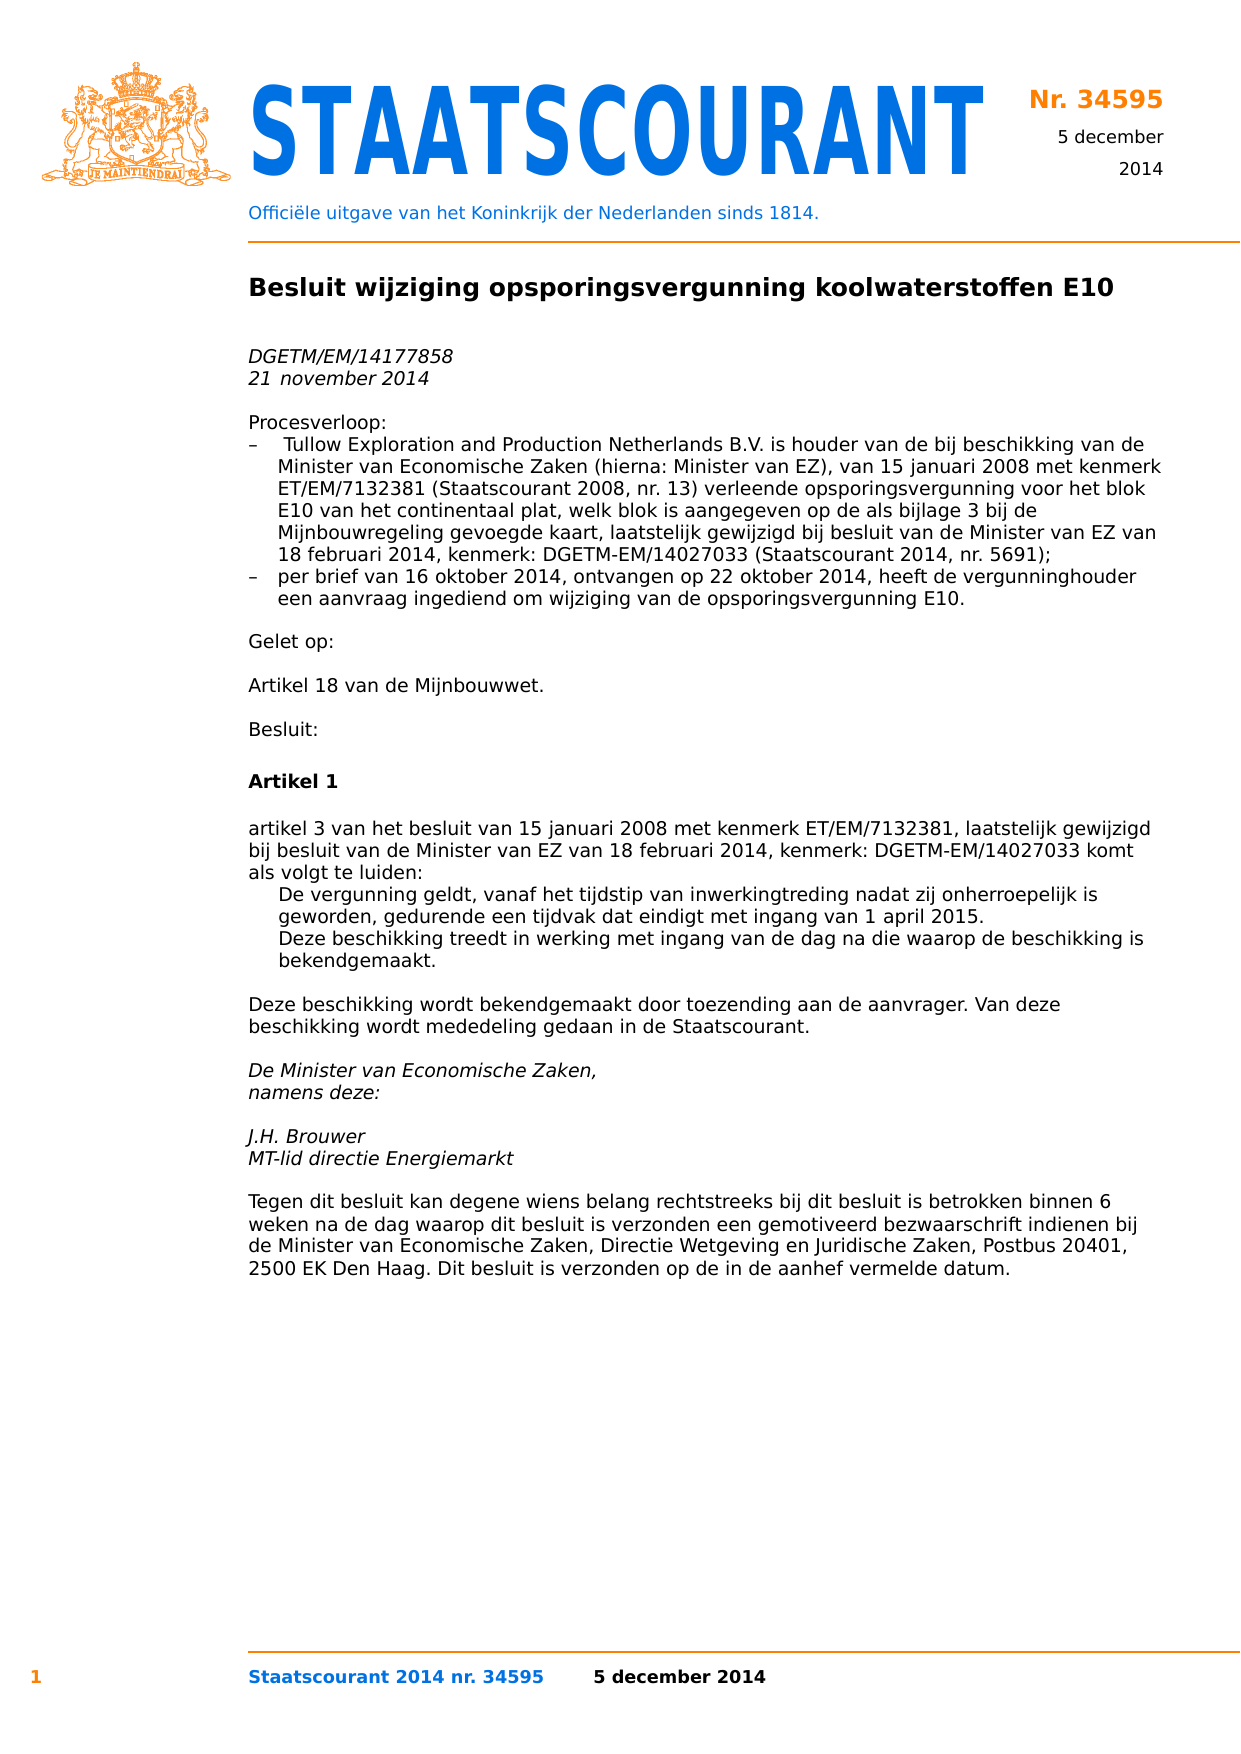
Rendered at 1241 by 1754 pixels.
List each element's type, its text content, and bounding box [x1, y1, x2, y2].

text Deze beschikking wordt bekendgemaakt door toezending aan de aanvrager. Van deze beschikking wordt mededeling gedaan in de Staatscourant. [248, 994, 1163, 1038]
subtitle Besluit wijziging opsporingsvergunning koolwaterstoffen E10 [248, 273, 1163, 302]
table_header [25, 62, 248, 241]
text 21 november 2014 [248, 368, 1163, 390]
text DGETM/EM/14177858 [248, 346, 1163, 368]
text De Minister van Economische Zaken, namens deze: J.H. Brouwer MT-lid directie Energiemarkt [248, 1060, 1163, 1169]
text Gelet op: [248, 631, 1163, 653]
text Procesverloop: [248, 412, 1163, 434]
text – per brief van 16 oktober 2014, ontvangen op 22 oktober 2014, heeft de vergunninghouder een aanvraag ingediend om wijziging van de opsporingsvergunning E10. [248, 566, 1163, 609]
text Tegen dit besluit kan degene wiens belang rechtstreeks bij dit besluit is betrokken binnen 6 weken na de dag waarop dit besluit is verzonden een gemotiveerd bezwaarschrift indienen bij de Minister van Economische Zaken, Directie Wetgeving en Juridische Zaken, Postbus 20401, 2500 EK Den Haag. Dit besluit is verzonden op de in de aanhef vermelde datum. [248, 1191, 1163, 1279]
text Deze beschikking treedt in werking met ingang van de dag na die waarop de beschikking is bekendgemaakt. [278, 928, 1163, 972]
text – Tullow Exploration and Production Netherlands B.V. is houder van de bij beschikking van de Minister van Economische Zaken (hierna: Minister van EZ), van 15 januari 2008 met kenmerk ET/EM/7132381 (Staatscourant 2008, nr. 13) verleende opsporingsvergunning voor het blok E10 van het continentaal plat, welk blok is aangegeven op de als bijlage 3 bij de Mijnbouwregeling gevoegde kaart, laatstelijk gewijzigd bij besluit van de Minister van EZ van 18 februari 2014, kenmerk: DGETM-EM/14027033 (Staatscourant 2014, nr. 5691); [248, 434, 1163, 566]
subtitle Artikel 1 [248, 771, 1163, 793]
text artikel 3 van het besluit van 15 januari 2008 met kenmerk ET/EM/7132381, laatstelijk gewijzigd bij besluit van de Minister van EZ van 18 februari 2014, kenmerk: DGETM-EM/14027033 komt als volgt te luiden: [248, 818, 1163, 884]
text De vergunning geldt, vanaf het tijdstip van inwerkingtreding nadat zij onherroepelijk is geworden, gedurende een tijdvak dat eindigt met ingang van 1 april 2015. [278, 884, 1163, 928]
table_header Nr. 34595 [998, 62, 1240, 121]
table_cell 2014 [998, 153, 1240, 203]
table_header STAATSCOURANT [248, 62, 998, 203]
table_cell 5 december [998, 121, 1240, 153]
text Besluit: [248, 719, 1163, 741]
picture [41, 62, 231, 186]
text Artikel 18 van de Mijnbouwwet. [248, 675, 1163, 697]
table_cell Officiële uitgave van het Koninkrijk der Nederlanden sinds 1814. [248, 203, 1240, 241]
